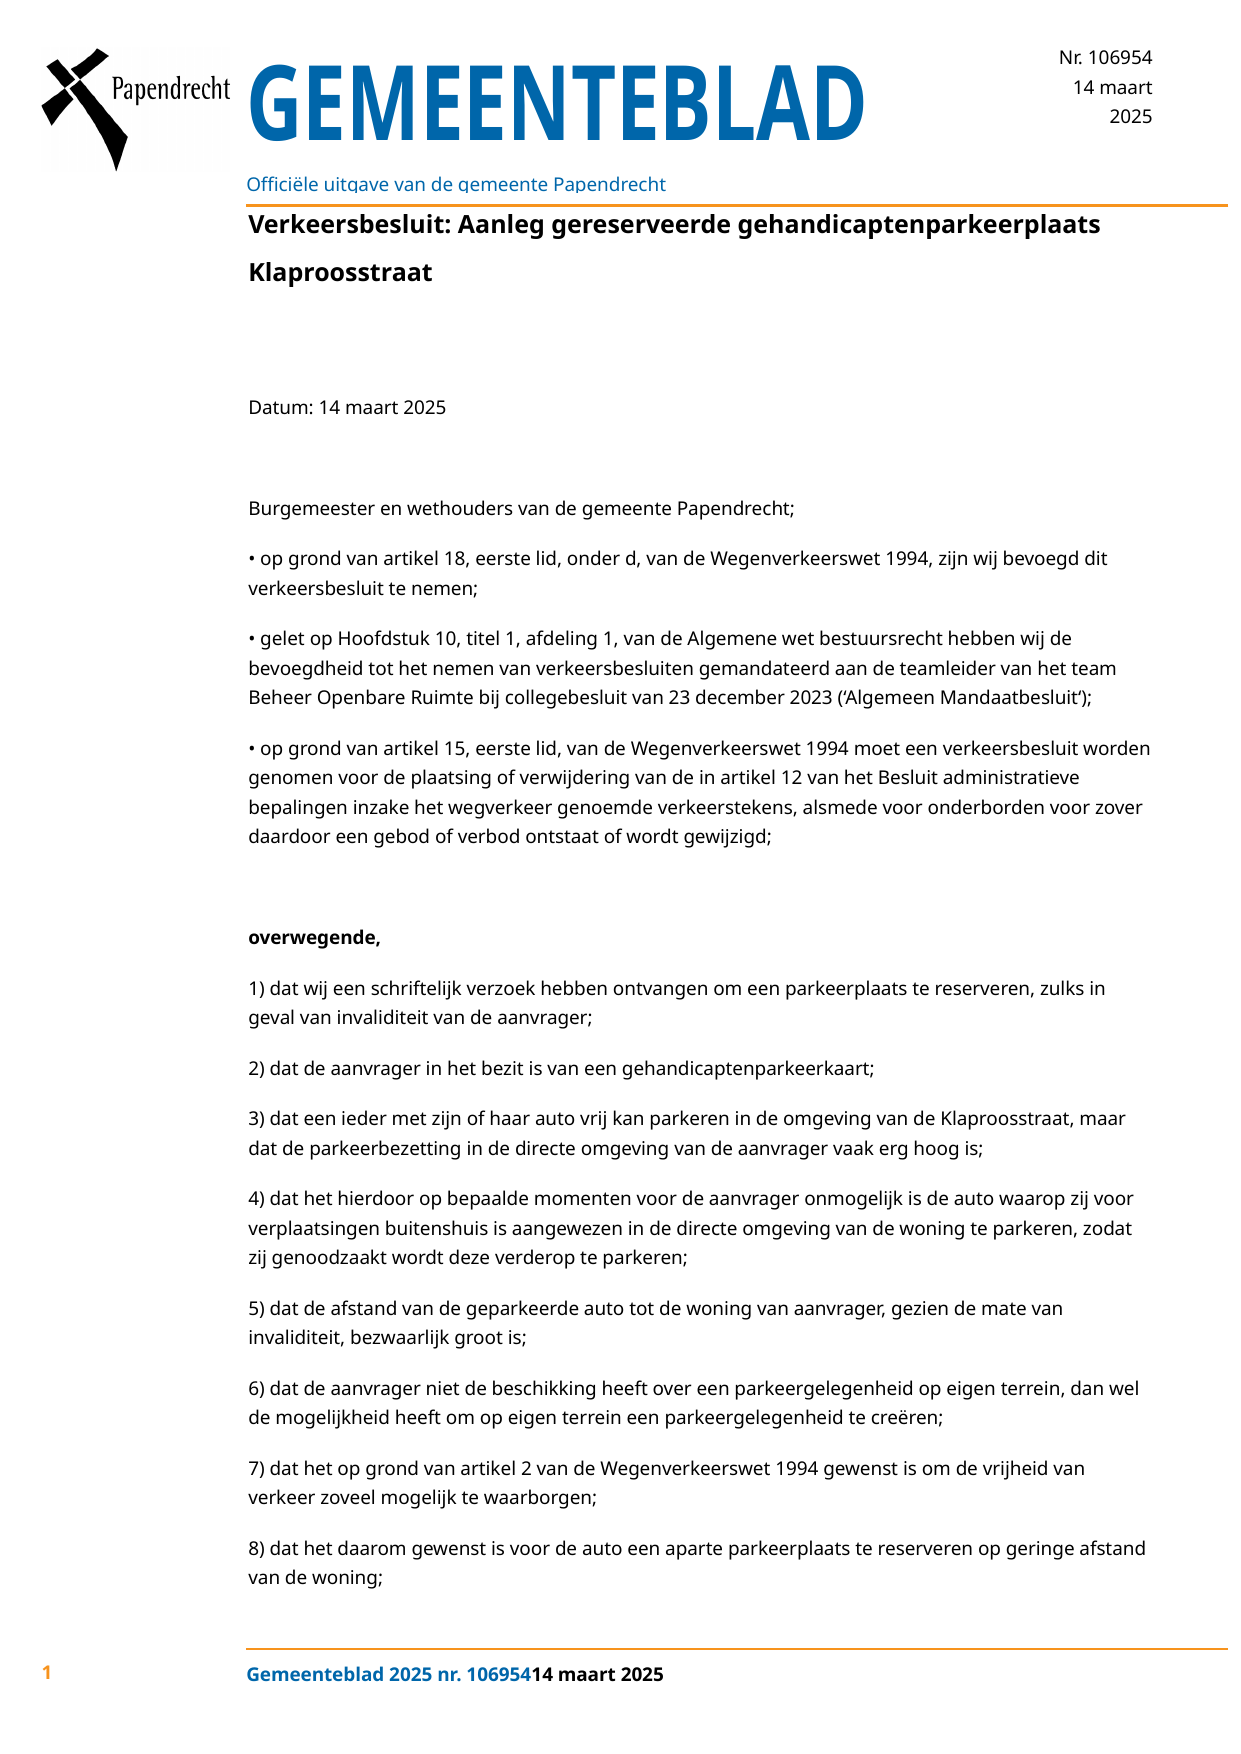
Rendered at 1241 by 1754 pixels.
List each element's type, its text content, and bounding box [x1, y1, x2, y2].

text 1) dat wij een schriftelijk verzoek hebben ontvangen om een parkeerplaats te reserveren, zulks in geval van invaliditeit van de aanvrager; [248, 975, 1152, 1030]
text 5) dat de afstand van de geparkeerde auto tot de woning van aanvrager, gezien de mate van invaliditeit, bezwaarlijk groot is; [248, 1295, 1152, 1350]
text • op grond van artikel 15, eerste lid, van de Wegenverkeerswet 1994 moet een verkeersbesluit worden genomen voor de plaatsing of verwijdering van de in artikel 12 van het Besluit administratieve bepalingen inzake het wegverkeer genoemde verkeerstekens, alsmede voor onderborden voor zover daardoor een gebod of verbod ontstaat of wordt gewijzigd; [248, 735, 1152, 849]
text • op grond van artikel 18, eerste lid, onder d, van de Wegenverkeerswet 1994, zijn wij bevoegd dit verkeersbesluit te nemen; [248, 545, 1152, 601]
text 2) dat de aanvrager in het bezit is van een gehandicaptenparkeerkaart; [248, 1055, 1152, 1081]
text • gelet op Hoofdstuk 10, titel 1, afdeling 1, van de Algemene wet bestuursrecht hebben wij de bevoegdheid tot het nemen van verkeersbesluiten gemandateerd aan de teamleider van het team Beheer Openbare Ruimte bij collegebesluit van 23 december 2023 (‘Algemeen Mandaatbesluit‘); [248, 625, 1152, 710]
text Verkeersbesluit: Aanleg gereserveerde gehandicaptenparkeerplaats Klaproosstraat [248, 207, 1152, 288]
text Burgemeester en wethouders van de gemeente Papendrecht; [248, 495, 1152, 521]
text Datum: 14 maart 2025 [248, 394, 1152, 420]
text 8) dat het daarom gewenst is voor de auto een aparte parkeerplaats te reserveren op geringe afstand van de woning; [248, 1535, 1152, 1590]
text 3) dat een ieder met zijn of haar auto vrij kan parkeren in de omgeving van de Klaproosstraat, maar dat de parkeerbezetting in de directe omgeving van de aanvrager vaak erg hoog is; [248, 1105, 1152, 1161]
text overwegende, [248, 924, 1152, 950]
text 4) dat het hierdoor op bepaalde momenten voor de aanvrager onmogelijk is de auto waarop zij voor verplaatsingen buitenshuis is aangewezen in de directe omgeving van de woning te parkeren, zodat zij genoodzaakt wordt deze verderop te parkeren; [248, 1185, 1152, 1270]
text 6) dat de aanvrager niet de beschikking heeft over een parkeergelegenheid op eigen terrein, dan wel de mogelijkheid heeft om op eigen terrein een parkeergelegenheid te creëren; [248, 1375, 1152, 1430]
text 7) dat het op grond van artikel 2 van de Wegenverkeerswet 1994 gewenst is om de vrijheid van verkeer zoveel mogelijk te waarborgen; [248, 1455, 1152, 1510]
picture [41, 47, 231, 172]
